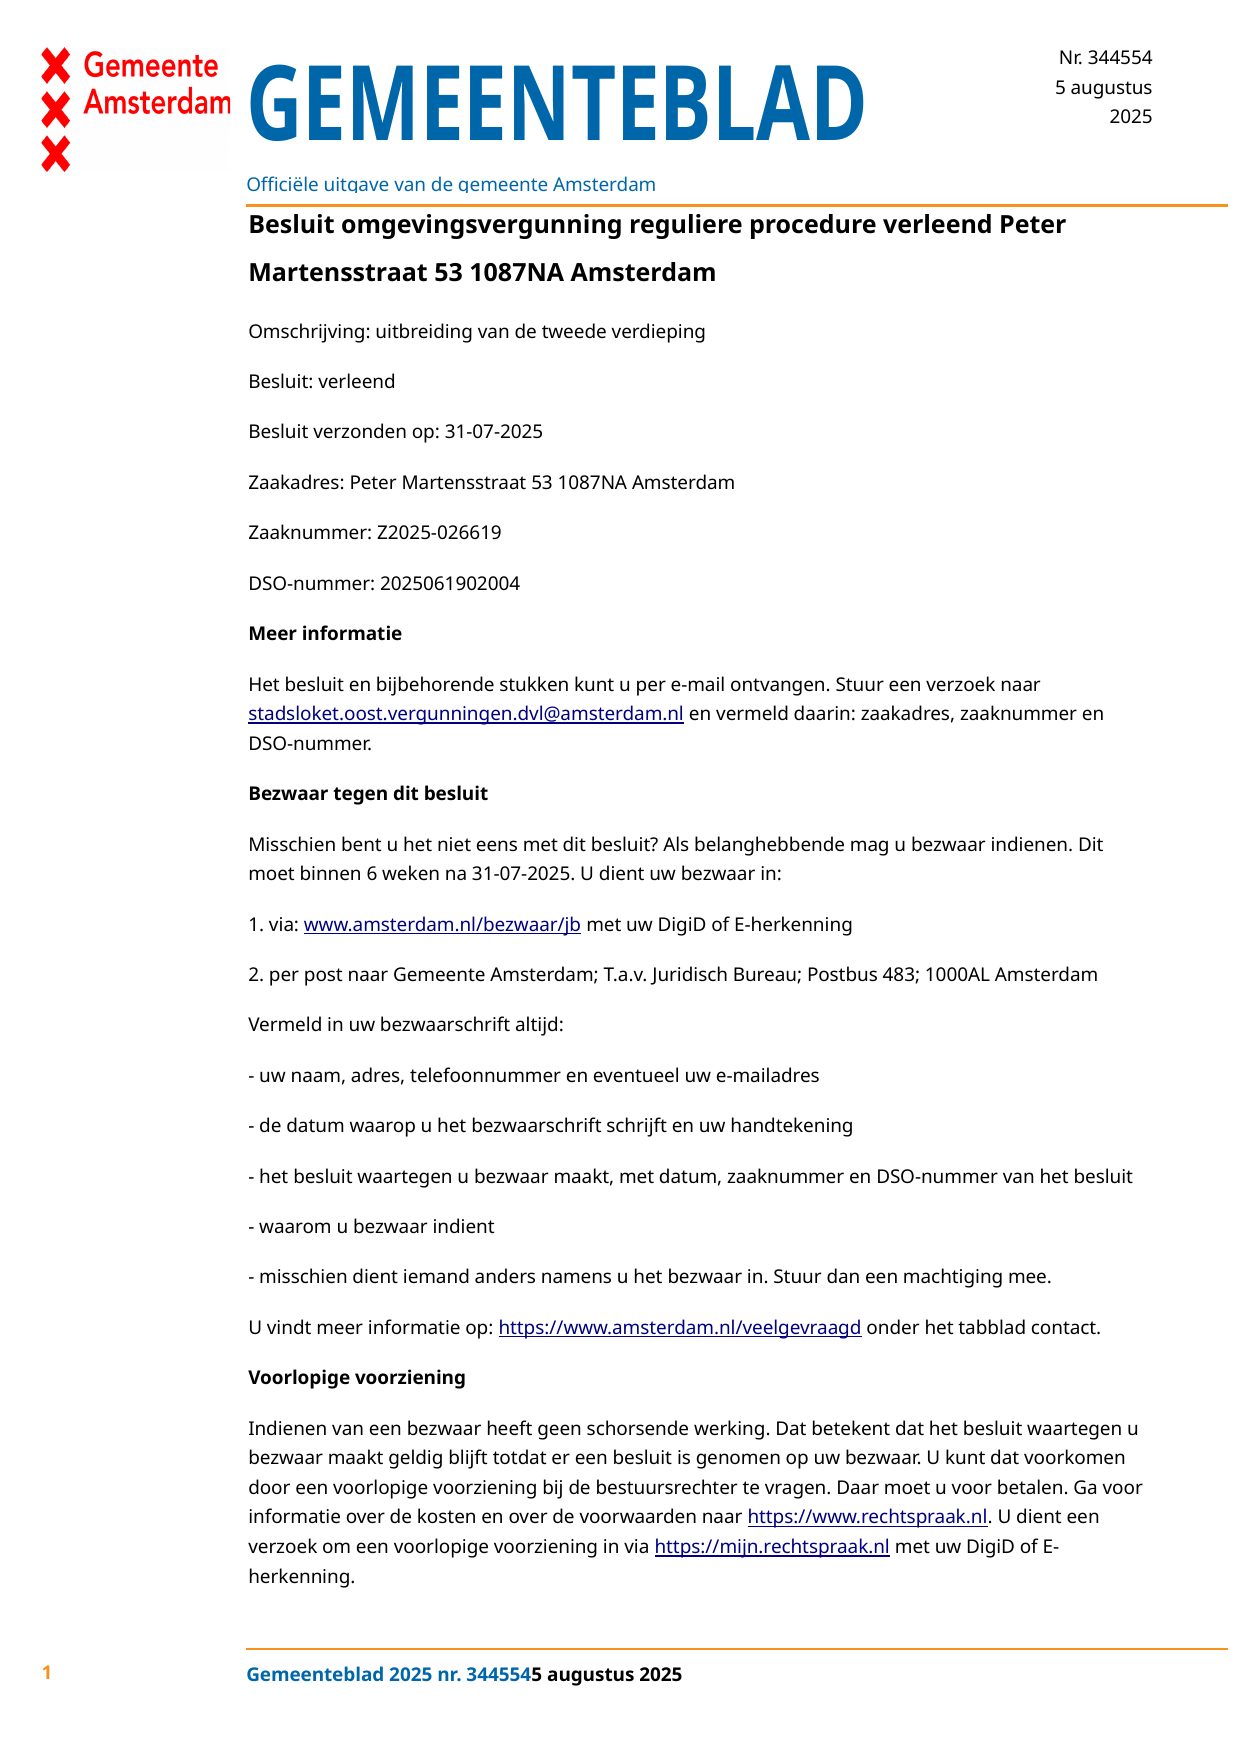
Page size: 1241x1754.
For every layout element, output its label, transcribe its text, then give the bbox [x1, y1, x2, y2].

text Besluit verzonden op: 31-07-2025 [248, 419, 1152, 444]
text Meer informatie [248, 620, 1152, 646]
text Indienen van een bezwaar heeft geen schorsende werking. Dat betekent dat het besluit waartegen u bezwaar maakt geldig blijft totdat er een besluit is genomen op uw bezwaar. U kunt dat voorkomen door een voorlopige voorziening bij de bestuursrechter te vragen. Daar moet u voor betalen. Ga voor informatie over de kosten en over de voorwaarden naar https://www.rechtspraak.nl. U dient een verzoek om een voorlopige voorziening in via https://mijn.rechtspraak.nl met uw DigiD of E-herkenning. [248, 1415, 1152, 1589]
text - het besluit waartegen u bezwaar maakt, met datum, zaaknummer en DSO-nummer van het besluit [248, 1163, 1152, 1189]
text Bezwaar tegen dit besluit [248, 780, 1152, 806]
text 1. via: www.amsterdam.nl/bezwaar/jb met uw DigiD of E-herkenning [248, 911, 1152, 937]
text - uw naam, adres, telefoonnummer en eventueel uw e-mailadres [248, 1062, 1152, 1088]
text DSO-nummer: 2025061902004 [248, 570, 1152, 596]
text - waarom u bezwaar indient [248, 1213, 1152, 1239]
text 2. per post naar Gemeente Amsterdam; T.a.v. Juridisch Bureau; Postbus 483; 1000AL Amsterdam [248, 961, 1152, 987]
text Voorlopige voorziening [248, 1364, 1152, 1390]
text Vermeld in uw bezwaarschrift altijd: [248, 1012, 1152, 1037]
text - misschien dient iemand anders namens u het bezwaar in. Stuur dan een machtiging mee. [248, 1264, 1152, 1289]
text Misschien bent u het niet eens met dit besluit? Als belanghebbende mag u bezwaar indienen. Dit moet binnen 6 weken na 31-07-2025. U dient uw bezwaar in: [248, 831, 1152, 886]
text Het besluit en bijbehorende stukken kunt u per e-mail ontvangen. Stuur een verzoek naar stadsloket.oost.vergunningen.dvl@amsterdam.nl en vermeld daarin: zaakadres, zaaknummer en DSO-nummer. [248, 671, 1152, 756]
picture [41, 47, 231, 172]
text - de datum waarop u het bezwaarschrift schrijft en uw handtekening [248, 1112, 1152, 1138]
text Zaakadres: Peter Martensstraat 53 1087NA Amsterdam [248, 469, 1152, 495]
text Omschrijving: uitbreiding van de tweede verdieping [248, 318, 1152, 344]
text Zaaknummer: Z2025-026619 [248, 519, 1152, 545]
text Besluit: verleend [248, 368, 1152, 394]
text U vindt meer informatie op: https://www.amsterdam.nl/veelgevraagd onder het tabblad contact. [248, 1314, 1152, 1340]
text Besluit omgevingsvergunning reguliere procedure verleend Peter Martensstraat 53 1087NA Amsterdam [248, 207, 1152, 288]
